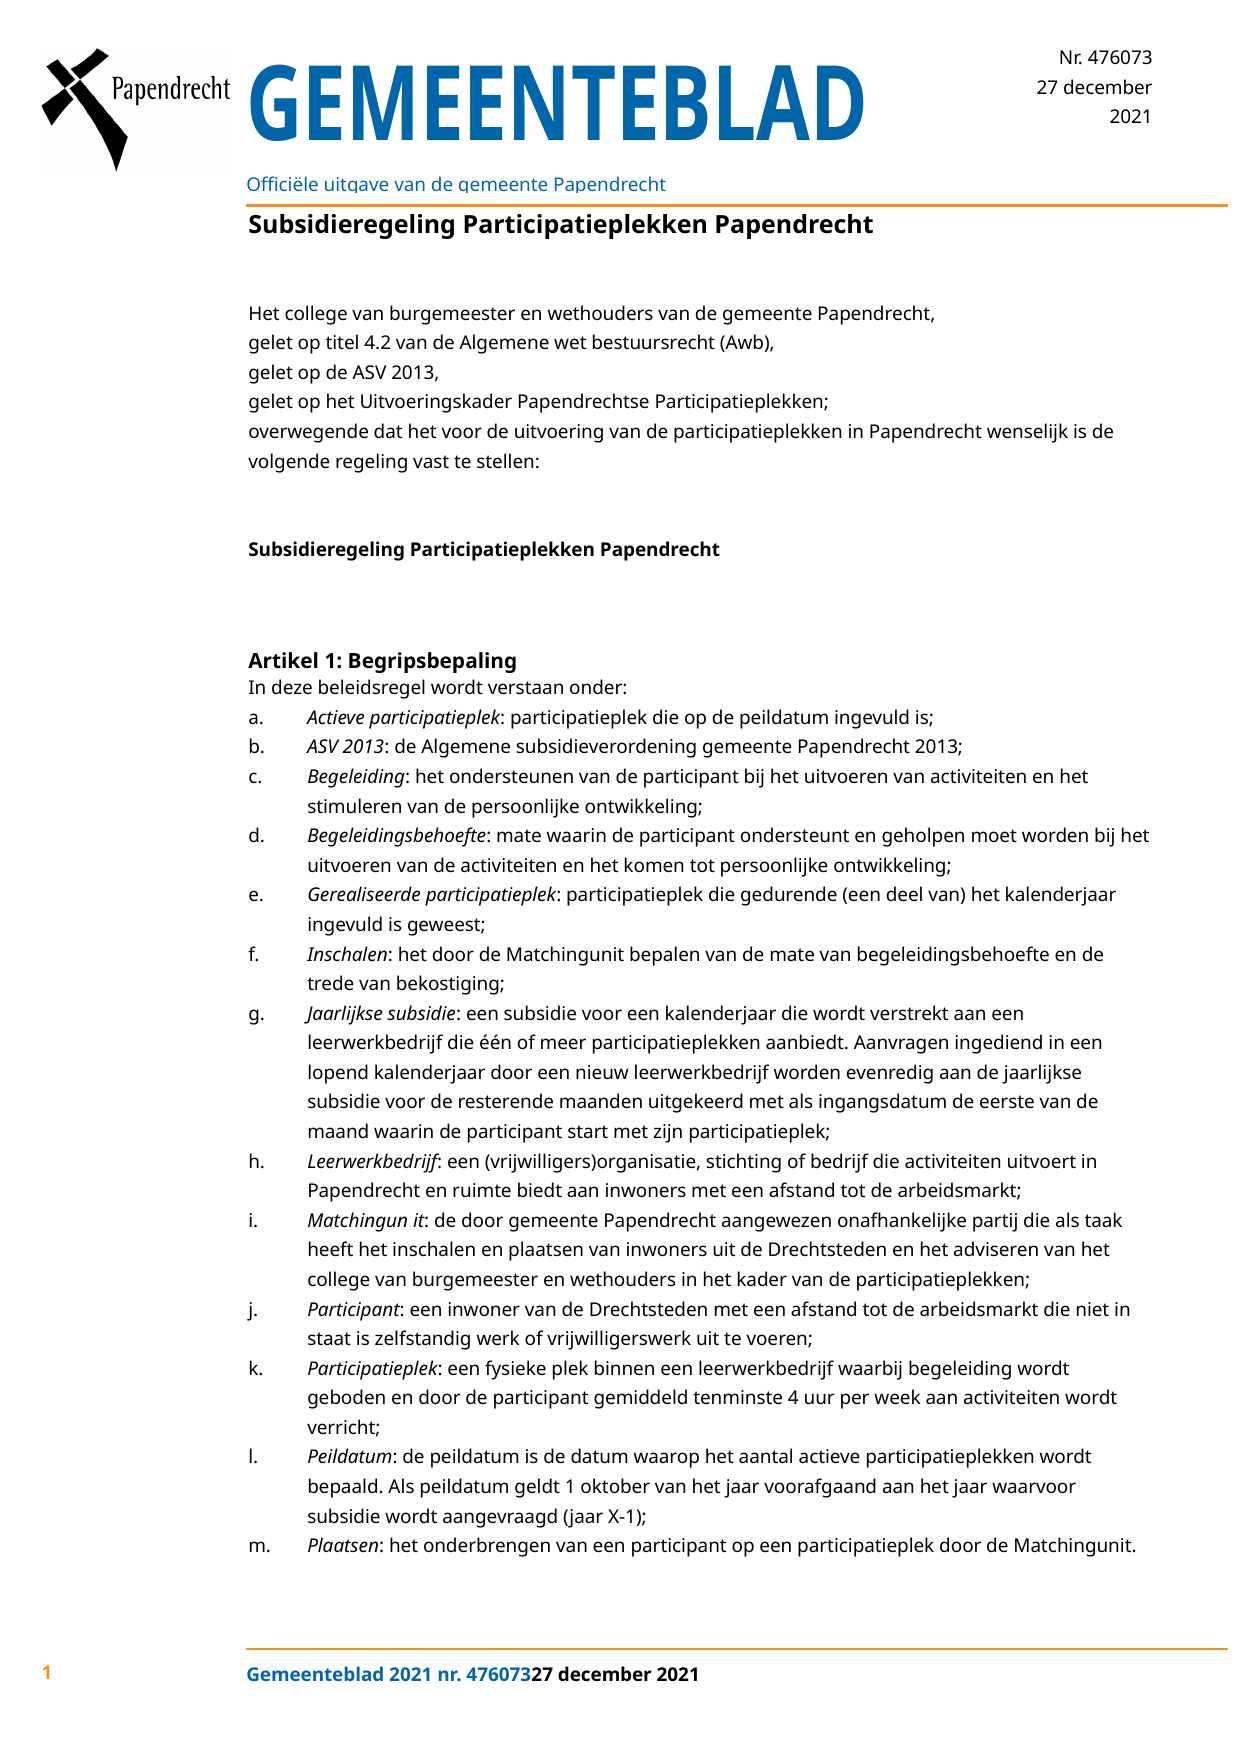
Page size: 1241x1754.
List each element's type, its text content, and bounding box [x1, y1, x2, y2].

text gelet op het Uitvoeringskader Papendrechtse Participatieplekken; [248, 389, 1152, 414]
text Subsidieregeling Participatieplekken Papendrecht [248, 537, 1152, 562]
list ASV 2013: de Algemene subsidieverordening gemeente Papendrecht 2013; [248, 734, 1152, 759]
list Actieve participatieplek: participatieplek die op de peildatum ingevuld is; [248, 704, 1152, 730]
list Begeleidingsbehoefte: mate waarin de participant ondersteunt en geholpen moet worden bij het uitvoeren van de activiteiten en het komen tot persoonlijke ontwikkeling; [248, 822, 1152, 878]
text Het college van burgemeester en wethouders van de gemeente Papendrecht, [248, 300, 1152, 326]
list Participant: een inwoner van de Drechtsteden met een afstand tot de arbeidsmarkt die niet in staat is zelfstandig werk of vrijwilligerswerk uit te voeren; [248, 1296, 1152, 1351]
list Plaatsen: het onderbrengen van een participant op een participatieplek door de Matchingunit. [248, 1532, 1152, 1558]
list Matchingun it: de door gemeente Papendrecht aangewezen onafhankelijke partij die als taak heeft het inschalen en plaatsen van inwoners uit de Drechtsteden en het adviseren van het college van burgemeester en wethouders in het kader van de participatieplekken; [248, 1207, 1152, 1292]
list Begeleiding: het ondersteunen van de participant bij het uitvoeren van activiteiten en het stimuleren van de persoonlijke ontwikkeling; [248, 763, 1152, 819]
text Subsidieregeling Participatieplekken Papendrecht [248, 207, 1152, 241]
text gelet op titel 4.2 van de Algemene wet bestuursrecht (Awb), [248, 329, 1152, 355]
list Inschalen: het door de Matchingunit bepalen van de mate van begeleidingsbehoefte en de trede van bekostiging; [248, 941, 1152, 996]
text overwegende dat het voor de uitvoering van de participatieplekken in Papendrecht wenselijk is de volgende regeling vast te stellen: [248, 418, 1152, 473]
list Participatieplek: een fysieke plek binnen een leerwerkbedrijf waarbij begeleiding wordt geboden en door de participant gemiddeld tenminste 4 uur per week aan activiteiten wordt verricht; [248, 1355, 1152, 1440]
picture [41, 47, 231, 172]
list Jaarlijkse subsidie: een subsidie voor een kalenderjaar die wordt verstrekt aan een leerwerkbedrijf die één of meer participatieplekken aanbiedt. Aanvragen ingediend in een lopend kalenderjaar door een nieuw leerwerkbedrijf worden evenredig aan de jaarlijkse subsidie voor de resterende maanden uitgekeerd met als ingangsdatum de eerste van de maand waarin de participant start met zijn participatieplek; [248, 1000, 1152, 1144]
list Leerwerkbedrijf: een (vrijwilligers)organisatie, stichting of bedrijf die activiteiten uitvoert in Papendrecht en ruimte biedt aan inwoners met een afstand tot de arbeidsmarkt; [248, 1148, 1152, 1203]
text gelet op de ASV 2013, [248, 359, 1152, 385]
text In deze beleidsregel wordt verstaan onder: [248, 674, 1152, 700]
list Gerealiseerde participatieplek: participatieplek die gedurende (een deel van) het kalenderjaar ingevuld is geweest; [248, 882, 1152, 937]
list Peildatum: de peildatum is de datum waarop het aantal actieve participatieplekken wordt bepaald. Als peildatum geldt 1 oktober van het jaar voorafgaand aan het jaar waarvoor subsidie wordt aangevraagd (jaar X-1); [248, 1444, 1152, 1529]
text Artikel 1: Begripsbepaling [248, 646, 1152, 674]
